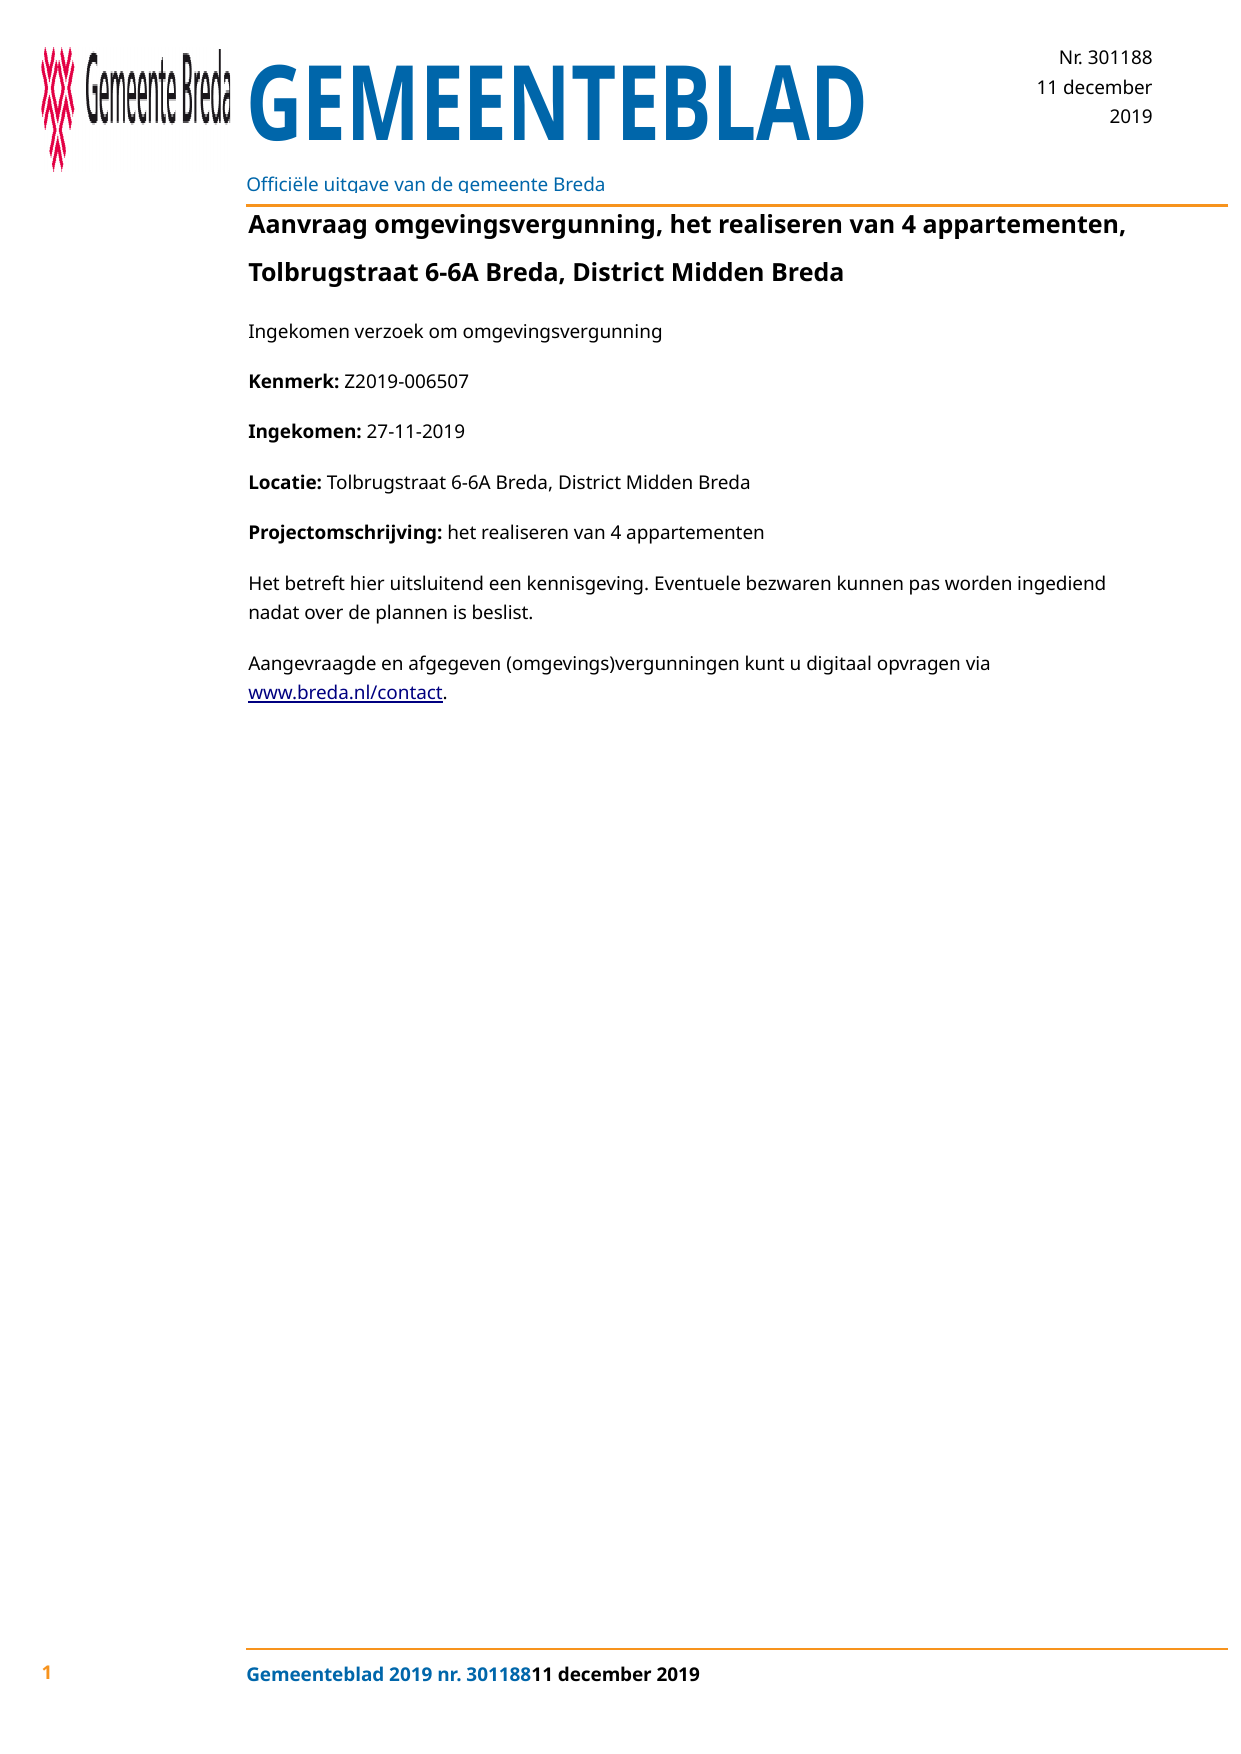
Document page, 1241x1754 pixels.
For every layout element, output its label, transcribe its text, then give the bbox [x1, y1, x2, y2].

text Het betreft hier uitsluitend een kennisgeving. Eventuele bezwaren kunnen pas worden ingediend nadat over de plannen is beslist. [248, 570, 1152, 625]
picture [41, 47, 231, 172]
text Locatie: Tolbrugstraat 6-6A Breda, District Midden Breda [248, 469, 1152, 495]
text Aanvraag omgevingsvergunning, het realiseren van 4 appartementen, Tolbrugstraat 6-6A Breda, District Midden Breda [248, 207, 1152, 288]
text Projectomschrijving: het realiseren van 4 appartementen [248, 519, 1152, 545]
text Kenmerk: Z2019-006507 [248, 368, 1152, 394]
text Ingekomen: 27-11-2019 [248, 419, 1152, 444]
text Aangevraagde en afgegeven (omgevings)vergunningen kunt u digitaal opvragen via www.breda.nl/contact. [248, 650, 1152, 705]
text Ingekomen verzoek om omgevingsvergunning [248, 318, 1152, 344]
